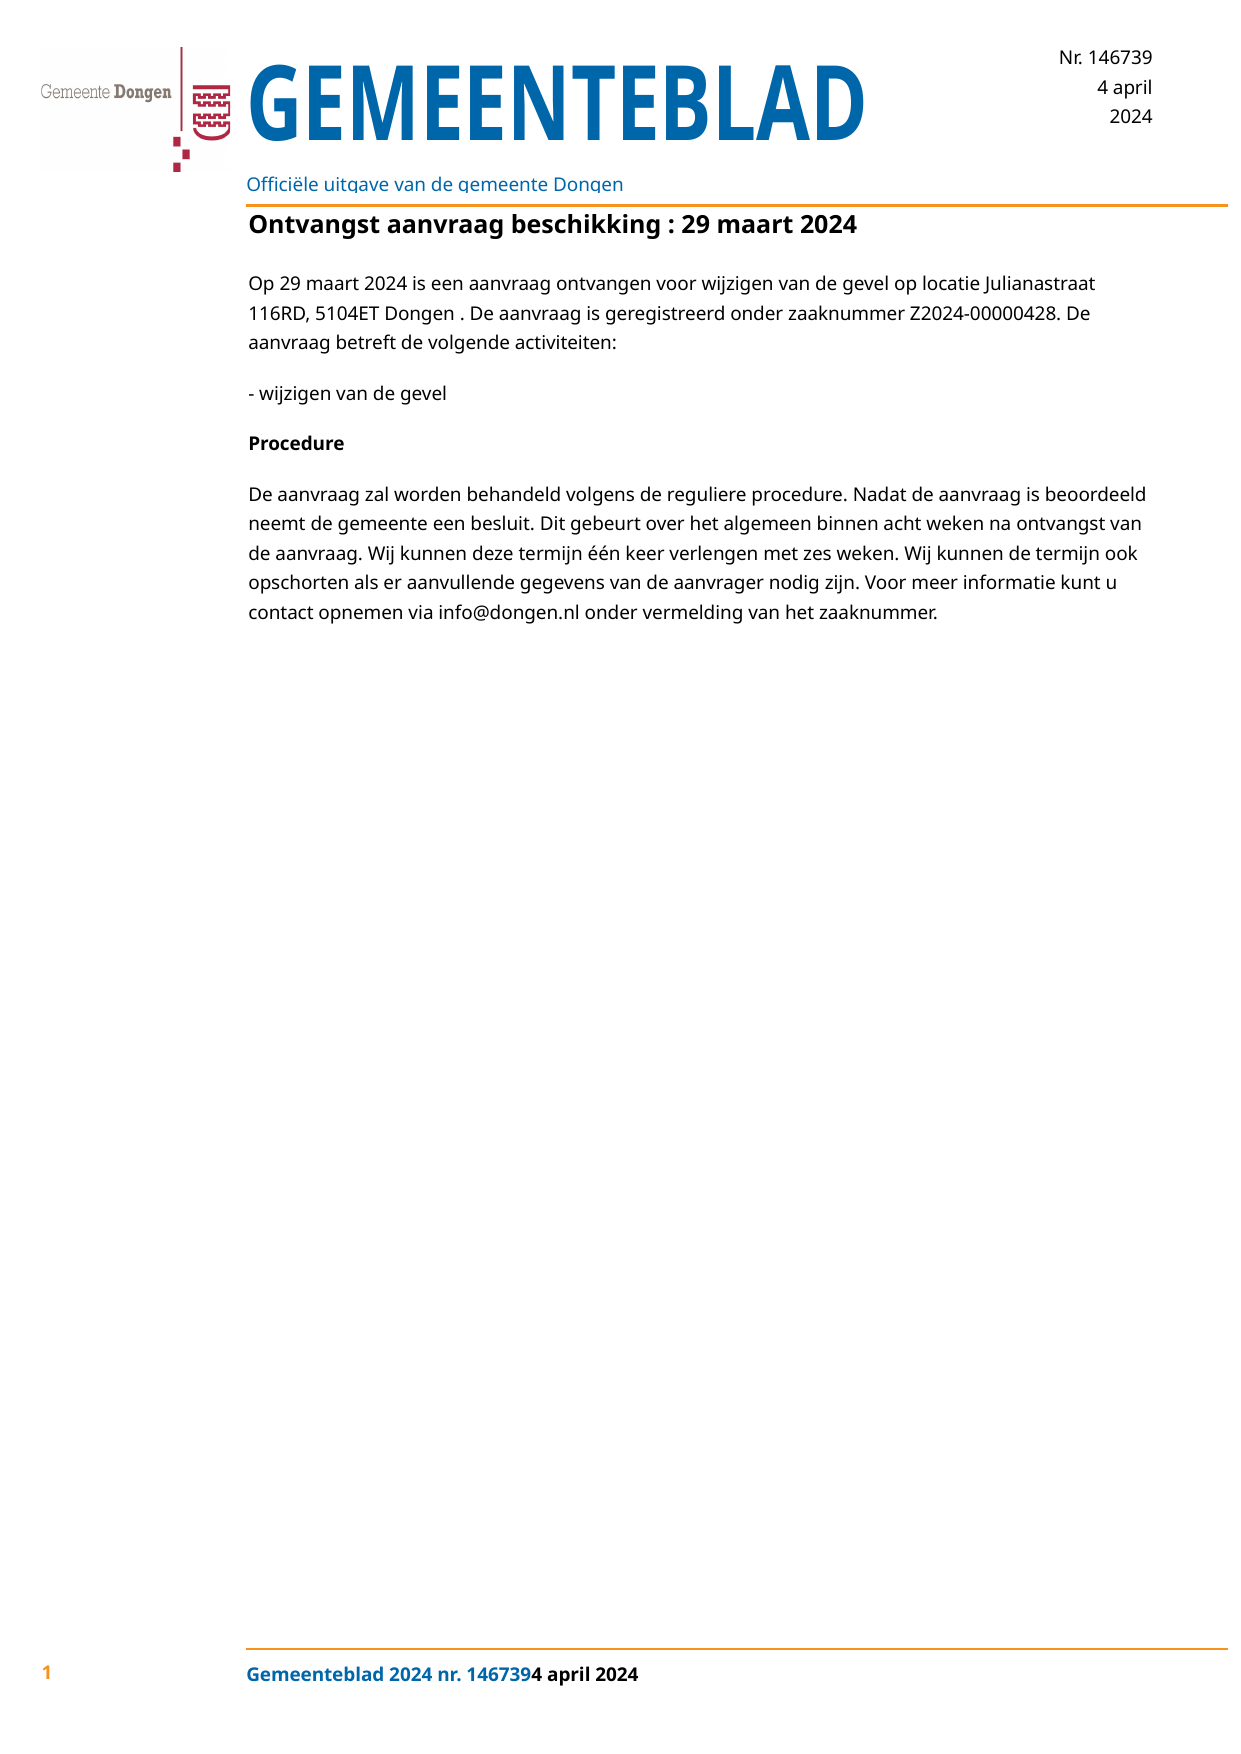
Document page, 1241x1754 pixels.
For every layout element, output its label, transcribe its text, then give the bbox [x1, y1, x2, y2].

text De aanvraag zal worden behandeld volgens de reguliere procedure. Nadat de aanvraag is beoordeeld neemt de gemeente een besluit. Dit gebeurt over het algemeen binnen acht weken na ontvangst van de aanvraag. Wij kunnen deze termijn één keer verlengen met zes weken. Wij kunnen de termijn ook opschorten als er aanvullende gegevens van de aanvrager nodig zijn. Voor meer informatie kunt u contact opnemen via info@dongen.nl onder vermelding van het zaaknummer. [248, 481, 1152, 625]
text Op 29 maart 2024 is een aanvraag ontvangen voor wijzigen van de gevel op locatie Julianastraat 116RD, 5104ET Dongen . De aanvraag is geregistreerd onder zaaknummer Z2024-00000428. De aanvraag betreft de volgende activiteiten: [248, 270, 1152, 355]
picture [41, 47, 231, 172]
text - wijzigen van de gevel [248, 380, 1152, 406]
text Procedure [248, 430, 1152, 456]
text Ontvangst aanvraag beschikking : 29 maart 2024 [248, 207, 1152, 241]
